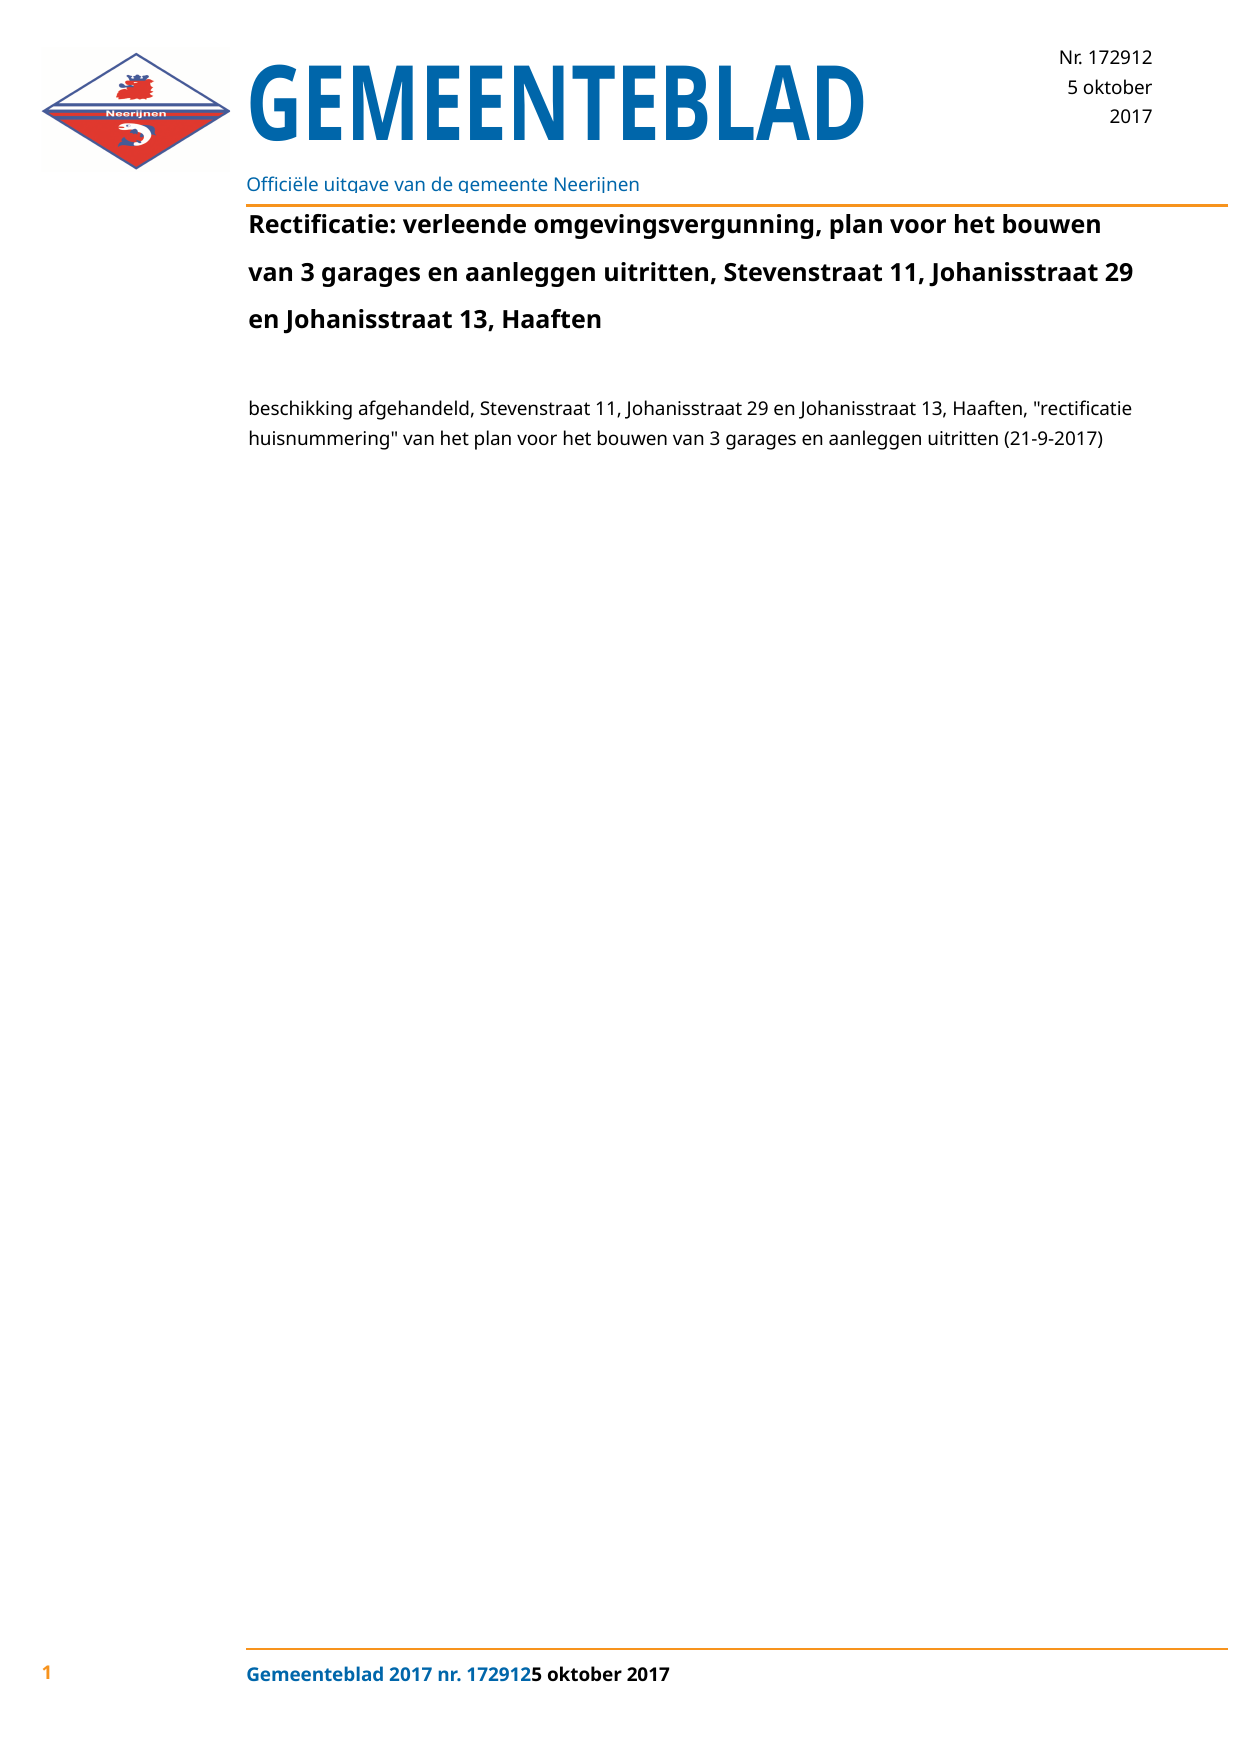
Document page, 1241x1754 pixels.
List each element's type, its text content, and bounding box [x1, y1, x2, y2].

table_header beschikking afgehandeld, Stevenstraat 11, Johanisstraat 29 en Johanisstraat 13, Haaften, "rectificatie huisnummering" van het plan voor het bouwen van 3 garages en aanleggen uitritten (21-9-2017) [248, 395, 1152, 451]
text Rectificatie: verleende omgevingsvergunning, plan voor het bouwen van 3 garages en aanleggen uitritten, Stevenstraat 11, Johanisstraat 29 en Johanisstraat 13, Haaften [248, 207, 1152, 336]
picture [41, 47, 231, 172]
